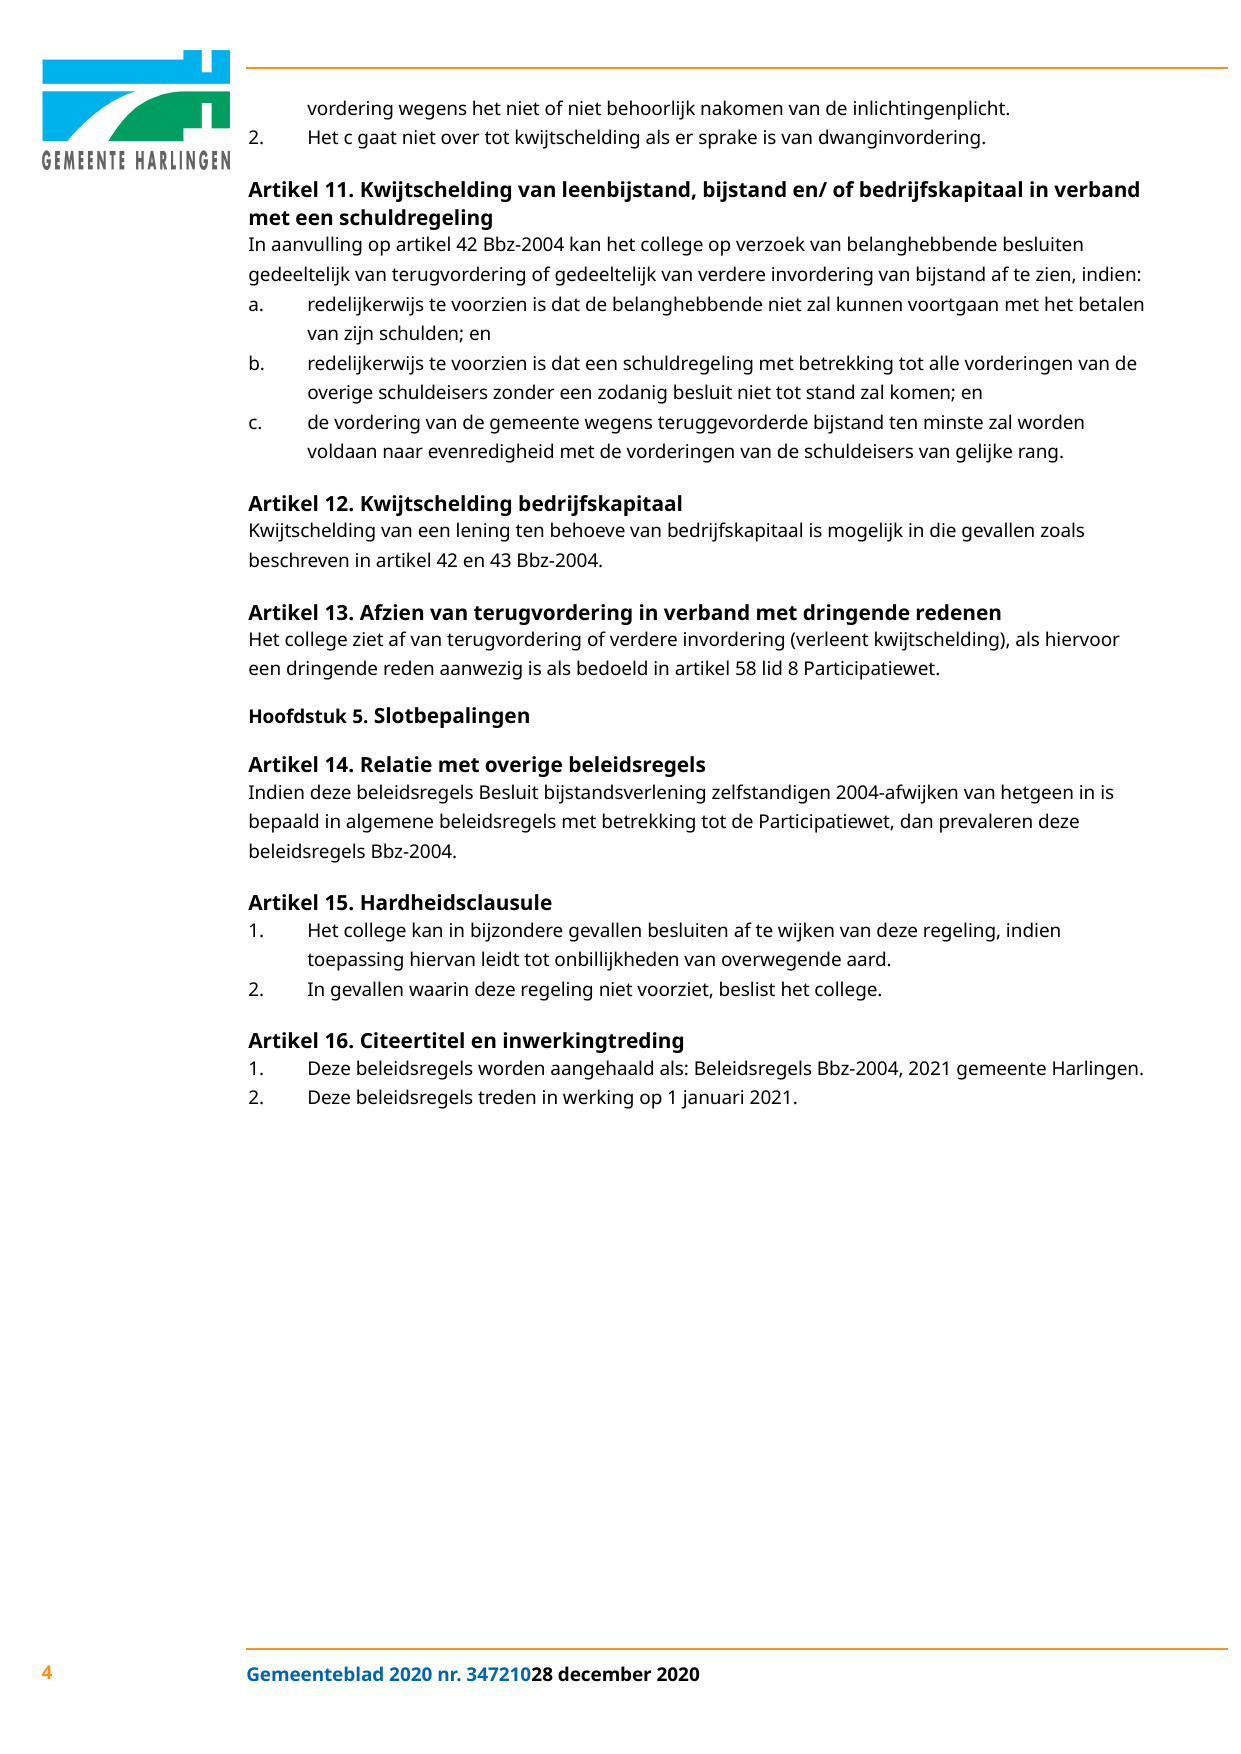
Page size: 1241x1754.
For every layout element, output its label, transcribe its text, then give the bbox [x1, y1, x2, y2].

list redelijkerwijs te voorzien is dat de belanghebbende niet zal kunnen voortgaan met het betalen van zijn schulden; en [248, 291, 1152, 346]
text Artikel 15. Hardheidsclausule [248, 888, 1152, 917]
list In gevallen waarin deze regeling niet voorziet, beslist het college. [248, 976, 1152, 1002]
list Deze beleidsregels treden in werking op 1 januari 2021. [248, 1084, 1152, 1110]
list Deze beleidsregels worden aangehaald als: Beleidsregels Bbz-2004, 2021 gemeente Harlingen. [248, 1055, 1152, 1081]
text In aanvulling op artikel 42 Bbz-2004 kan het college op verzoek van belanghebbende besluiten gedeeltelijk van terugvordering of gedeeltelijk van verdere invordering van bijstand af te zien, indien: [248, 232, 1152, 287]
text Artikel 16. Citeertitel en inwerkingtreding [248, 1027, 1152, 1055]
list redelijkerwijs te voorzien is dat een schuldregeling met betrekking tot alle vorderingen van de overige schuldeisers zonder een zodanig besluit niet tot stand zal komen; en [248, 350, 1152, 405]
text Hoofdstuk 5. Slotbepalingen [248, 701, 1152, 730]
list Het c gaat niet over tot kwijtschelding als er sprake is van dwanginvordering. [248, 124, 1152, 150]
text Artikel 13. Afzien van terugvordering in verband met dringende redenen [248, 598, 1152, 626]
list de vordering van de gemeente wegens teruggevorderde bijstand ten minste zal worden voldaan naar evenredigheid met de vorderingen van de schuldeisers van gelijke rang. [248, 409, 1152, 464]
text Het college ziet af van terugvordering of verdere invordering (verleent kwijtschelding), als hiervoor een dringende reden aanwezig is als bedoeld in artikel 58 lid 8 Participatiewet. [248, 626, 1152, 681]
list vordering wegens het niet of niet behoorlijk nakomen van de inlichtingenplicht. [248, 95, 1152, 121]
list Het college kan in bijzondere gevallen besluiten af te wijken van deze regeling, indien toepassing hiervan leidt tot onbillijkheden van overwegende aard. [248, 917, 1152, 972]
text Artikel 12. Kwijtschelding bedrijfskapitaal [248, 489, 1152, 518]
text Kwijtschelding van een lening ten behoeve van bedrijfskapitaal is mogelijk in die gevallen zoals beschreven in artikel 42 en 43 Bbz-2004. [248, 518, 1152, 573]
picture [41, 47, 231, 172]
text Indien deze beleidsregels Besluit bijstandsverlening zelfstandigen 2004-afwijken van hetgeen in is bepaald in algemene beleidsregels met betrekking tot de Participatiewet, dan prevaleren deze beleidsregels Bbz-2004. [248, 779, 1152, 864]
text Artikel 11. Kwijtschelding van leenbijstand, bijstand en/ of bedrijfskapitaal in verband met een schuldregeling [248, 175, 1152, 232]
text Artikel 14. Relatie met overige beleidsregels [248, 751, 1152, 779]
